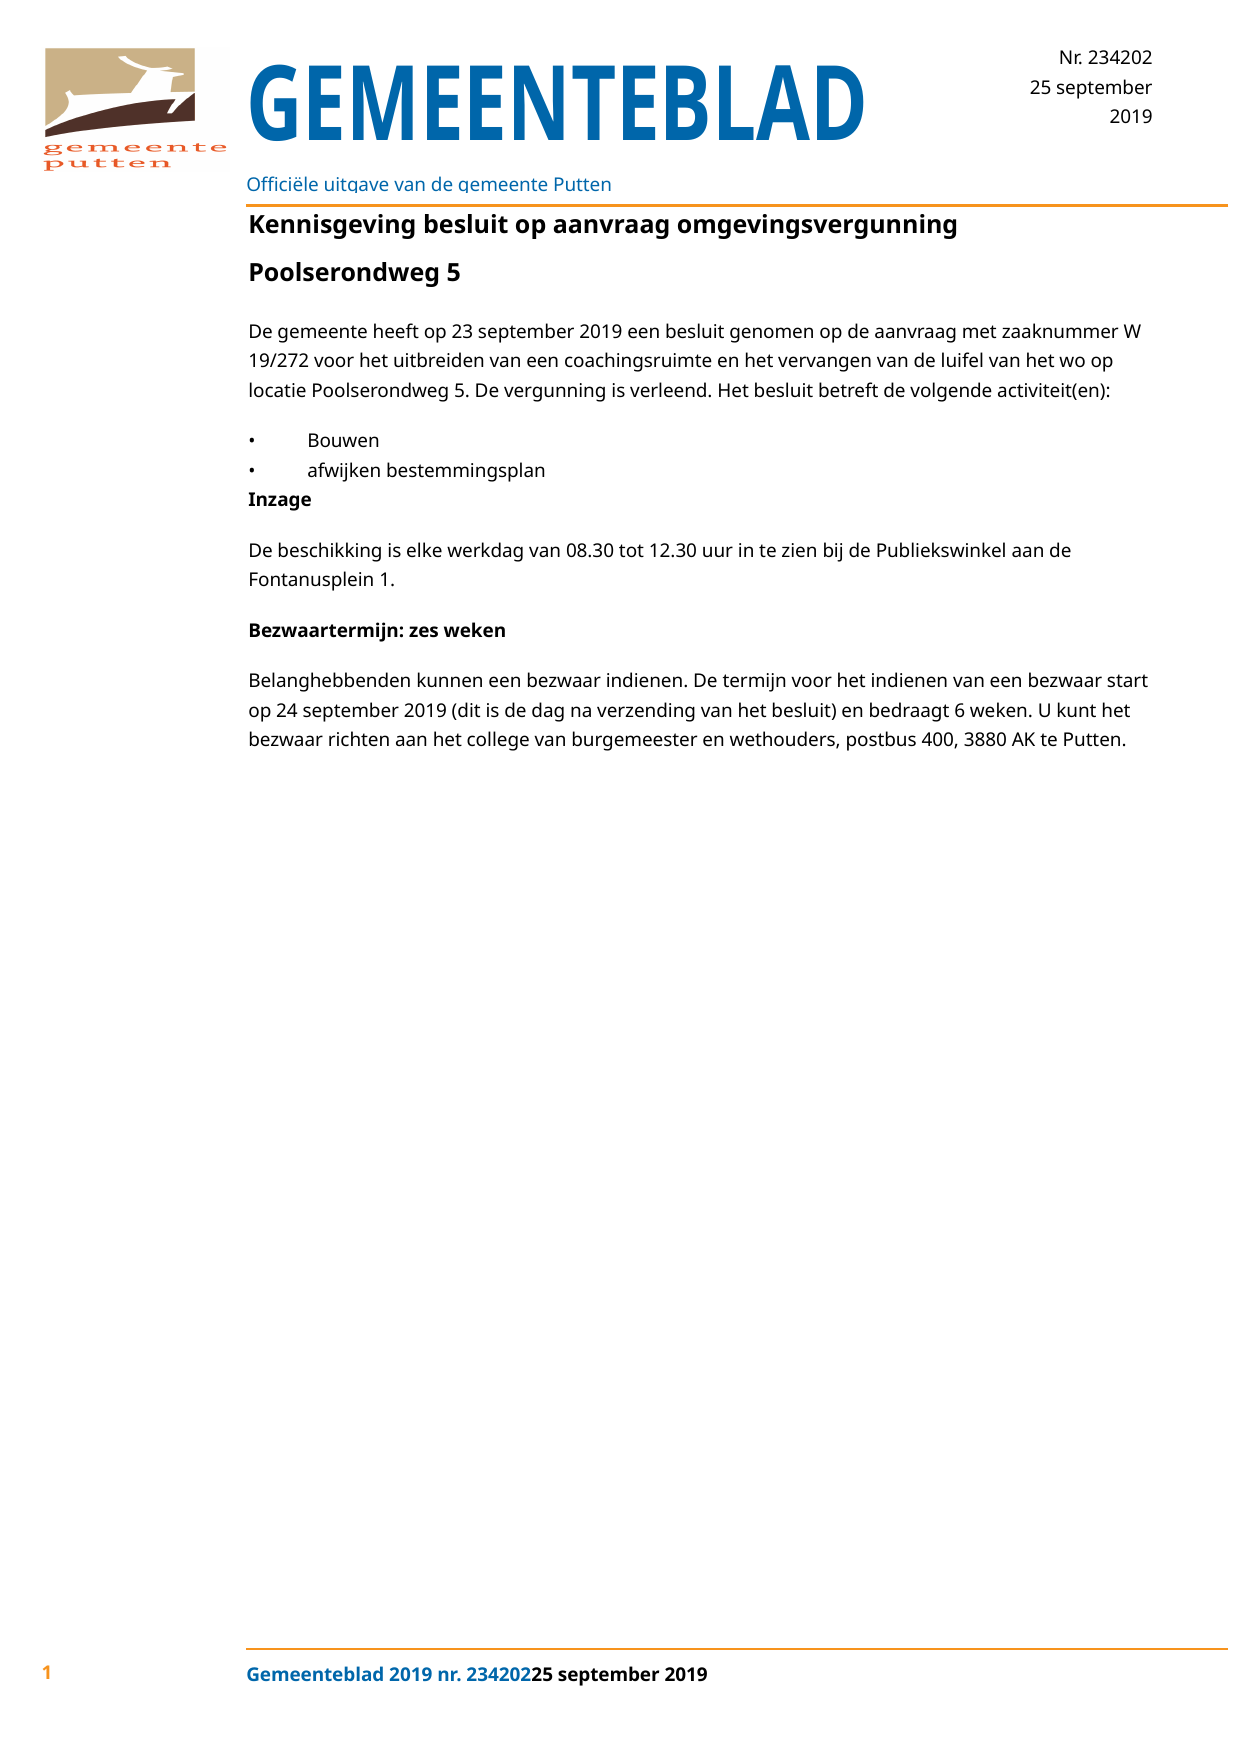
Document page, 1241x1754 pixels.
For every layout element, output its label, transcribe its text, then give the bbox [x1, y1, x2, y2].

list Bouwen [248, 427, 1152, 453]
text Kennisgeving besluit op aanvraag omgevingsvergunning Poolserondweg 5 [248, 207, 1152, 288]
list afwijken bestemmingsplan [248, 457, 1152, 483]
text De beschikking is elke werkdag van 08.30 tot 12.30 uur in te zien bij de Publiekswinkel aan de Fontanusplein 1. [248, 537, 1152, 592]
text Belanghebbenden kunnen een bezwaar indienen. De termijn voor het indienen van een bezwaar start op 24 september 2019 (dit is de dag na verzending van het besluit) en bedraagt 6 weken. U kunt het bezwaar richten aan het college van burgemeester en wethouders, postbus 400, 3880 AK te Putten. [248, 667, 1152, 752]
text Inzage [248, 487, 1152, 512]
text De gemeente heeft op 23 september 2019 een besluit genomen op de aanvraag met zaaknummer W 19/272 voor het uitbreiden van een coachingsruimte en het vervangen van de luifel van het wo op locatie Poolserondweg 5. De vergunning is verleend. Het besluit betreft de volgende activiteit(en): [248, 318, 1152, 403]
picture [41, 47, 231, 172]
text Bezwaartermijn: zes weken [248, 617, 1152, 643]
